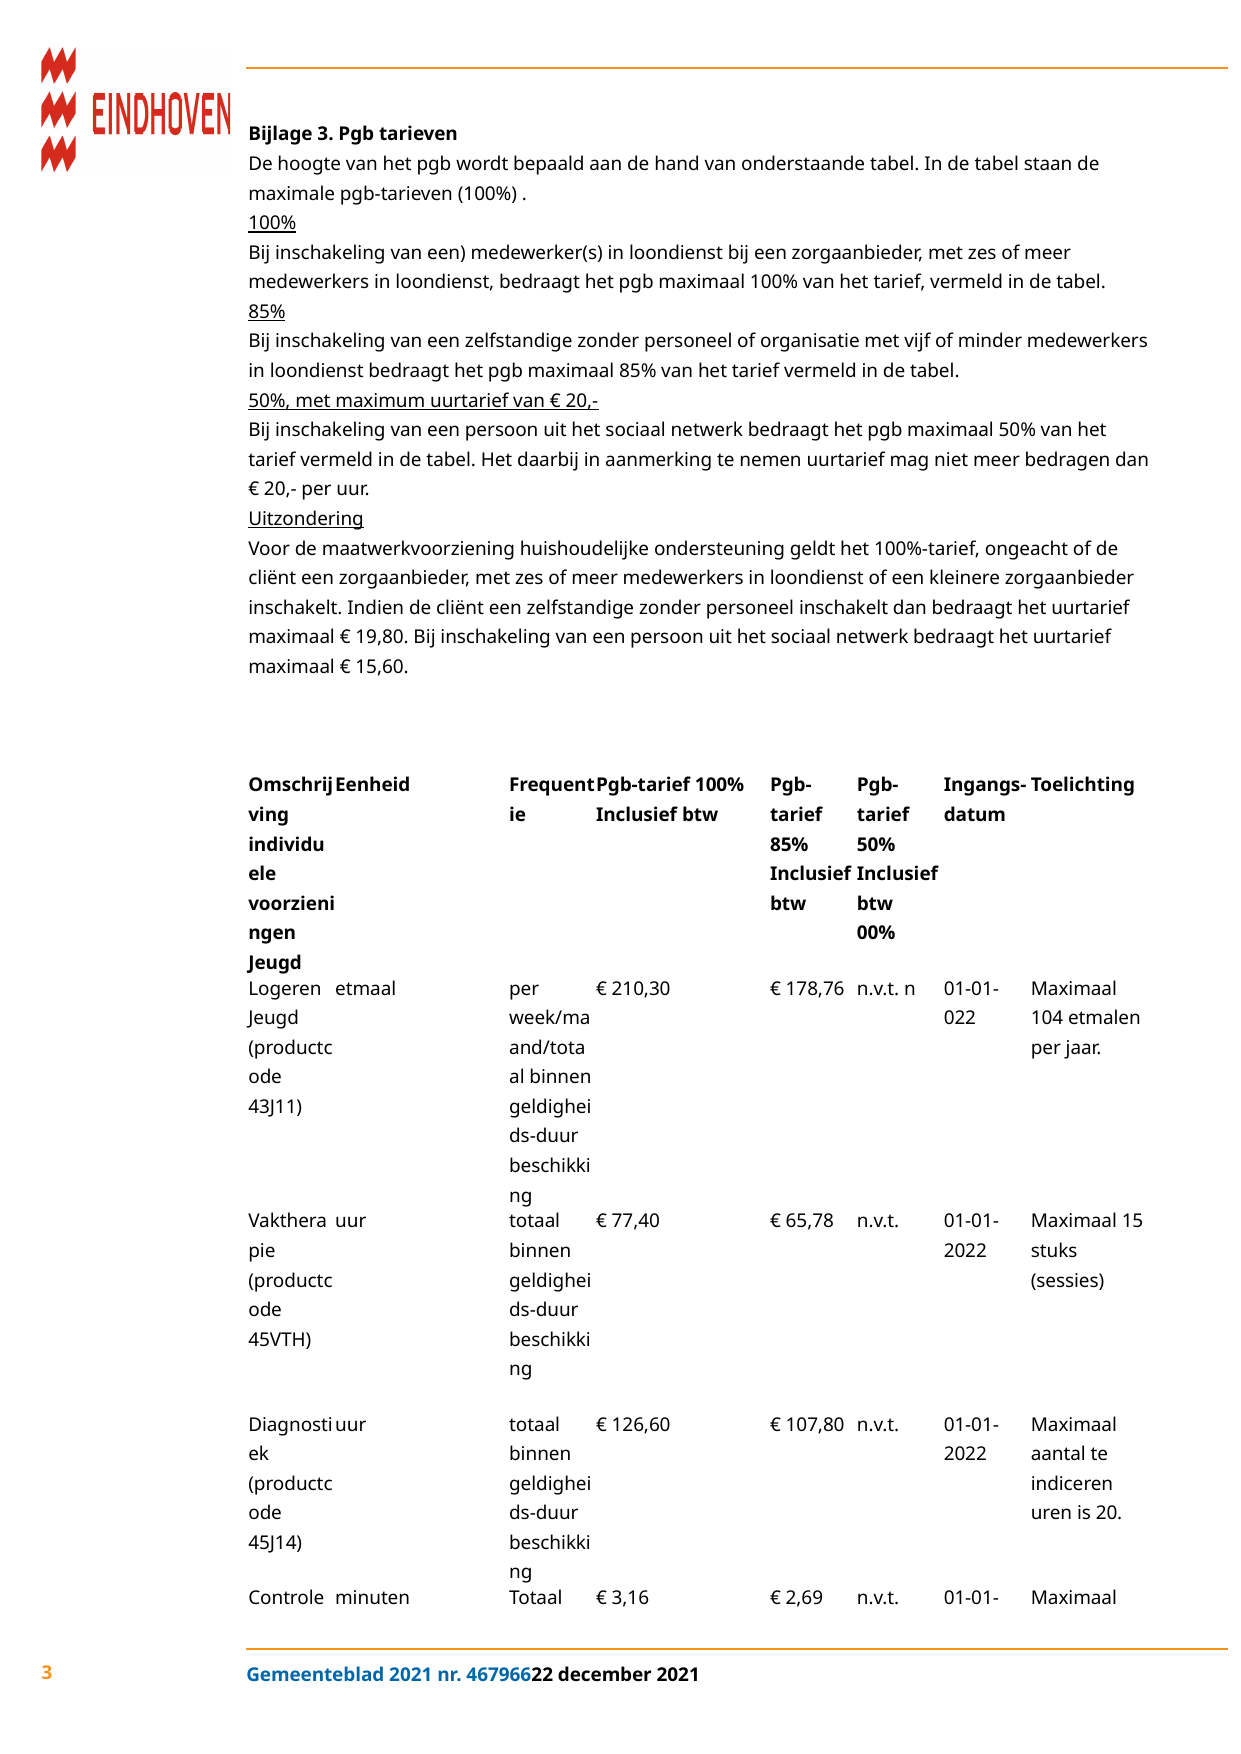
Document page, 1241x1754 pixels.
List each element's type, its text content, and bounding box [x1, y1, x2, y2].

table_cell n.v.t. [857, 1208, 943, 1411]
table_cell € 178,76 [770, 975, 857, 1208]
table_cell € 210,30 [596, 975, 770, 1208]
table_header Pgb-tarief 50% Inclusief btw 00% [857, 772, 943, 975]
text De hoogte van het pgb wordt bepaald aan de hand van onderstaande tabel. In de tabel staan de maximale pgb-tarieven (100%) . [248, 150, 1152, 206]
table_header Pgb-tarief 85% Inclusief btw [770, 772, 857, 975]
picture [41, 47, 231, 172]
table_cell € 2,69 [770, 1585, 857, 1610]
table_cell 01-01-022 [944, 975, 1031, 1208]
table_header Ingangs-datum [944, 772, 1031, 975]
text 100% [248, 209, 1152, 235]
text Uitzondering [248, 505, 1152, 531]
table_header Eenheid [335, 772, 422, 975]
table_cell [422, 975, 509, 1208]
table_header Omschrijving individuele voorzieningen Jeugd [248, 772, 335, 975]
table_cell [422, 1585, 509, 1610]
table_cell Totaal [509, 1585, 596, 1610]
text 50%, met maximum uurtarief van € 20,- [248, 387, 1152, 413]
table_cell Diagnostiek (productcode 45J14) [248, 1411, 335, 1584]
table_cell totaal binnen geldigheids-duur beschikking [509, 1411, 596, 1584]
table_cell [422, 1411, 509, 1584]
text Bij inschakeling van een zelfstandige zonder personeel of organisatie met vijf of minder medewerkers in loondienst bedraagt het pgb maximaal 85% van het tarief vermeld in de tabel. [248, 328, 1152, 383]
table_cell n.v.t. n [857, 975, 943, 1208]
table_cell Maximaal 15 stuks (sessies) [1031, 1208, 1152, 1411]
table_cell Maximaal 104 etmalen per jaar. [1031, 975, 1152, 1208]
table_header [422, 772, 509, 975]
table_cell Logeren Jeugd (productcode 43J11) [248, 975, 335, 1208]
text Bij inschakeling van een) medewerker(s) in loondienst bij een zorgaanbieder, met zes of meer medewerkers in loondienst, bedraagt het pgb maximaal 100% van het tarief, vermeld in de tabel. [248, 239, 1152, 294]
table_cell € 107,80 [770, 1411, 857, 1584]
table_cell uur [335, 1208, 422, 1411]
table_cell etmaal [335, 975, 422, 1208]
table_cell Vaktherapie (productcode 45VTH) [248, 1208, 335, 1411]
table_cell Maximaal [1031, 1585, 1152, 1610]
table_cell Maximaal aantal te indiceren uren is 20. [1031, 1411, 1152, 1584]
table_cell [422, 1208, 509, 1411]
table_cell n.v.t. [857, 1585, 943, 1610]
text 85% [248, 298, 1152, 324]
table_cell uur [335, 1411, 422, 1584]
table_cell n.v.t. [857, 1411, 943, 1584]
table_cell € 3,16 [596, 1585, 770, 1610]
table_cell € 126,60 [596, 1411, 770, 1584]
text Bij inschakeling van een persoon uit het sociaal netwerk bedraagt het pgb maximaal 50% van het tarief vermeld in de tabel. Het daarbij in aanmerking te nemen uurtarief mag niet meer bedragen dan € 20,- per uur. [248, 416, 1152, 501]
table_cell 01-01-2022 [944, 1411, 1031, 1584]
text Voor de maatwerkvoorziening huishoudelijke ondersteuning geldt het 100%-tarief, ongeacht of de cliënt een zorgaanbieder, met zes of meer medewerkers in loondienst of een kleinere zorgaanbieder inschakelt. Indien de cliënt een zelfstandige zonder personeel inschakelt dan bedraagt het uurtarief maximaal € 19,80. Bij inschakeling van een persoon uit het sociaal netwerk bedraagt het uurtarief maximaal € 15,60. [248, 535, 1152, 679]
table_cell 01-01-2022 [944, 1208, 1031, 1411]
table_cell totaal binnen geldigheids-duur beschikking [509, 1208, 596, 1411]
table_cell € 77,40 [596, 1208, 770, 1411]
table_header Frequentie [509, 772, 596, 975]
table_cell minuten [335, 1585, 422, 1610]
text Bijlage 3. Pgb tarieven [248, 121, 1152, 146]
table_cell Controle [248, 1585, 335, 1610]
table_cell 01-01- [944, 1585, 1031, 1610]
table_header Pgb-tarief 100% Inclusief btw [596, 772, 770, 975]
table_header Toelichting [1031, 772, 1152, 975]
table_cell € 65,78 [770, 1208, 857, 1411]
table_cell per week/maand/totaal binnen geldigheids-duur beschikking [509, 975, 596, 1208]
